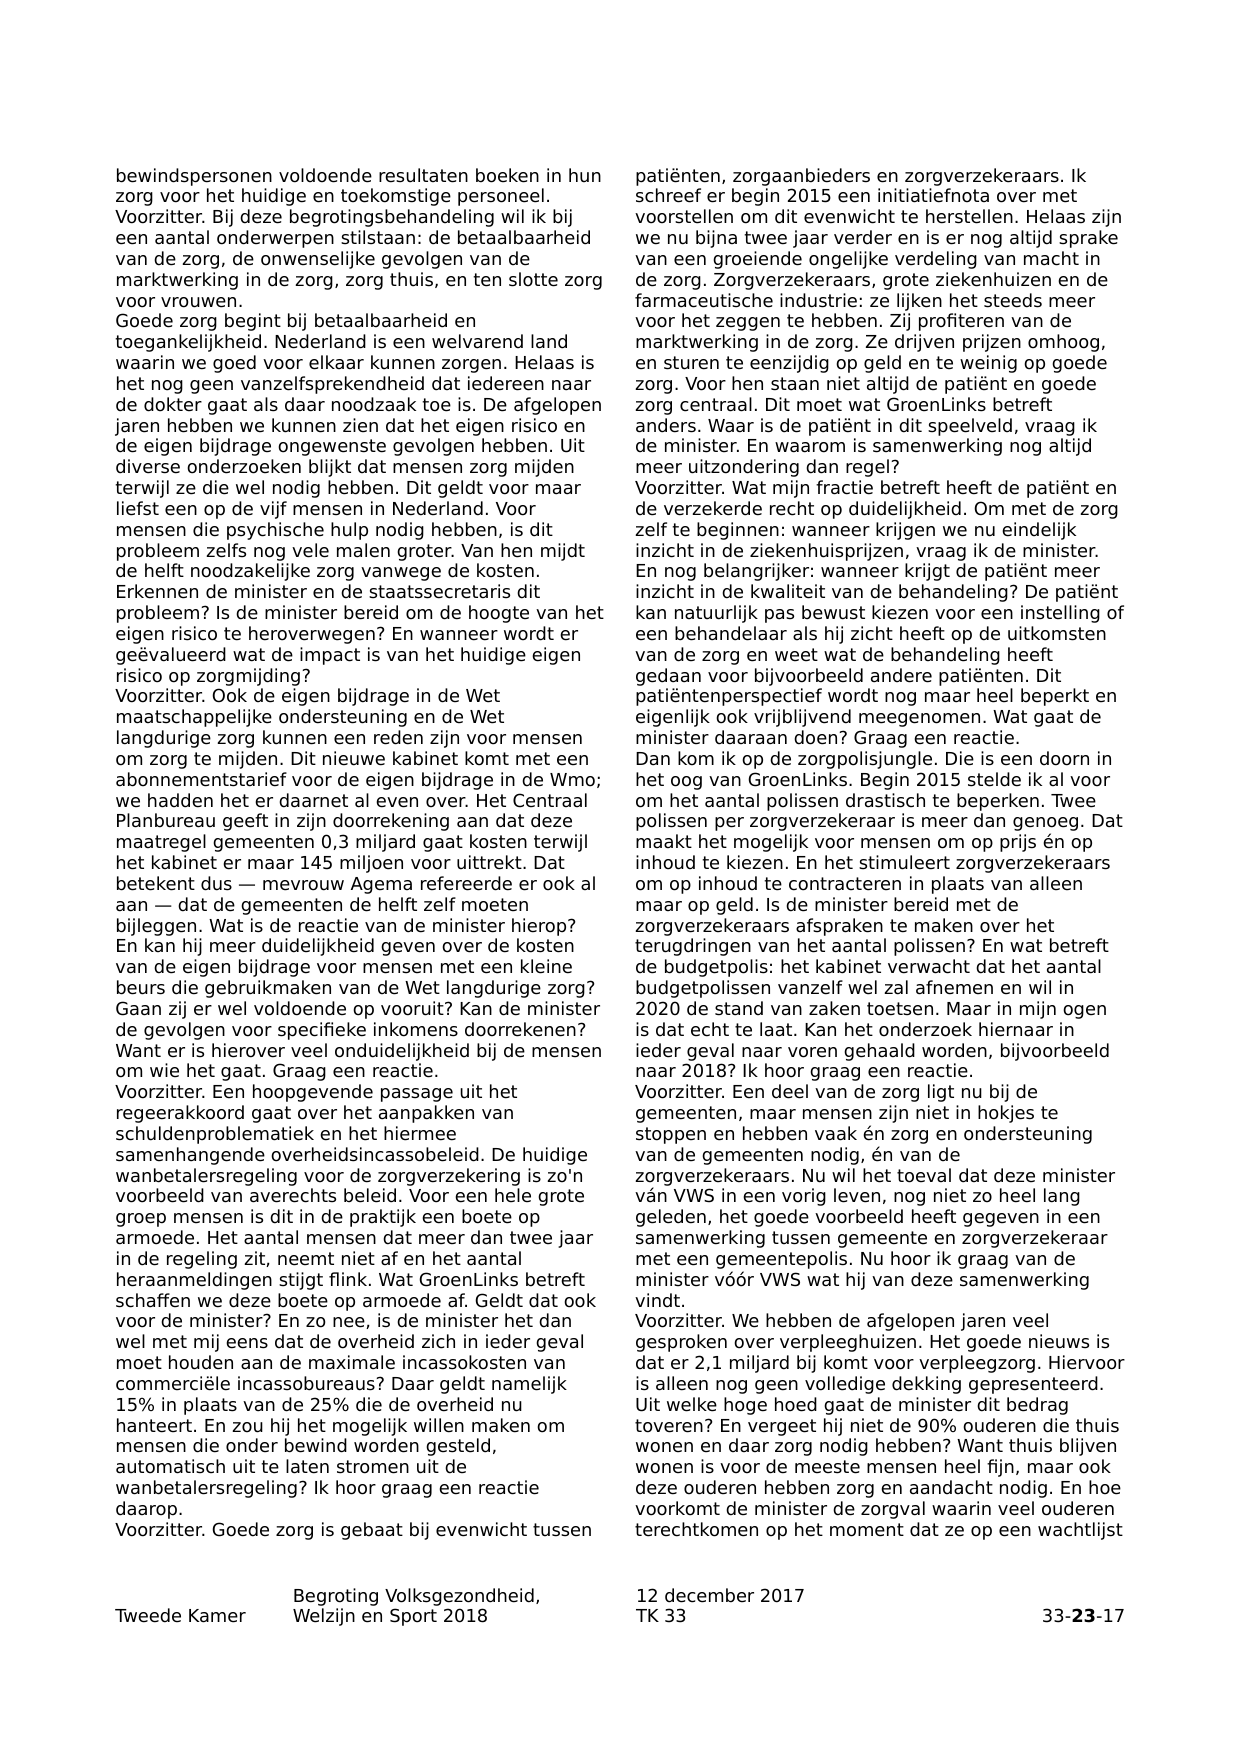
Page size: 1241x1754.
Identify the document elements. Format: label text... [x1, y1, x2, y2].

text Voorzitter. Een hoopgevende passage uit het regeerakkoord gaat over het aanpakken van schuldenproblematiek en het hiermee samenhangende overheidsincassobeleid. De huidige wanbetalersregeling voor de zorgverzekering is zo'n voorbeeld van averechts beleid. Voor een hele grote groep mensen is dit in de praktijk een boete op armoede. Het aantal mensen dat meer dan twee jaar in de regeling zit, neemt niet af en het aantal heraanmeldingen stijgt flink. Wat GroenLinks betreft schaffen we deze boete op armoede af. Geldt dat ook voor de minister? En zo nee, is de minister het dan wel met mij eens dat de overheid zich in ieder geval moet houden aan de maximale incassokosten van commerciële incassobureaus? Daar geldt namelijk 15% in plaats van de 25% die de overheid nu hanteert. En zou hij het mogelijk willen maken om mensen die onder bewind worden gesteld, automatisch uit te laten stromen uit de wanbetalersregeling? Ik hoor graag een reactie daarop. [115, 1082, 605, 1519]
text Voorzitter. Bij deze begrotingsbehandeling wil ik bij een aantal onderwerpen stilstaan: de betaalbaarheid van de zorg, de onwenselijke gevolgen van de marktwerking in de zorg, zorg thuis, en ten slotte zorg voor vrouwen. [115, 207, 605, 311]
text Goede zorg begint bij betaalbaarheid en toegankelijkheid. Nederland is een welvarend land waarin we goed voor elkaar kunnen zorgen. Helaas is het nog geen vanzelfsprekendheid dat iedereen naar de dokter gaat als daar noodzaak toe is. De afgelopen jaren hebben we kunnen zien dat het eigen risico en de eigen bijdrage ongewenste gevolgen hebben. Uit diverse onderzoeken blijkt dat mensen zorg mijden terwijl ze die wel nodig hebben. Dit geldt voor maar liefst een op de vijf mensen in Nederland. Voor mensen die psychische hulp nodig hebben, is dit probleem zelfs nog vele malen groter. Van hen mijdt de helft noodzakelijke zorg vanwege de kosten. Erkennen de minister en de staatssecretaris dit probleem? Is de minister bereid om de hoogte van het eigen risico te heroverwegen? En wanneer wordt er geëvalueerd wat de impact is van het huidige eigen risico op zorgmijding? [115, 311, 605, 686]
text Voorzitter. Ook de eigen bijdrage in de Wet maatschappelijke ondersteuning en de Wet langdurige zorg kunnen een reden zijn voor mensen om zorg te mijden. Dit nieuwe kabinet komt met een abonnementstarief voor de eigen bijdrage in de Wmo; we hadden het er daarnet al even over. Het Centraal Planbureau geeft in zijn doorrekening aan dat deze maatregel gemeenten 0,3 miljard gaat kosten terwijl het kabinet er maar 145 miljoen voor uittrekt. Dat betekent dus — mevrouw Agema refereerde er ook al aan — dat de gemeenten de helft zelf moeten bijleggen. Wat is de reactie van de minister hierop? En kan hij meer duidelijkheid geven over de kosten van de eigen bijdrage voor mensen met een kleine beurs die gebruikmaken van de Wet langdurige zorg? Gaan zij er wel voldoende op vooruit? Kan de minister de gevolgen voor specifieke inkomens doorrekenen? Want er is hierover veel onduidelijkheid bij de mensen om wie het gaat. Graag een reactie. [115, 686, 605, 1082]
text Voorzitter. Een deel van de zorg ligt nu bij de gemeenten, maar mensen zijn niet in hokjes te stoppen en hebben vaak én zorg en ondersteuning van de gemeenten nodig, én van de zorgverzekeraars. Nu wil het toeval dat deze minister ván VWS in een vorig leven, nog niet zo heel lang geleden, het goede voorbeeld heeft gegeven in een samenwerking tussen gemeente en zorgverzekeraar met een gemeentepolis. Nu hoor ik graag van de minister vóór VWS wat hij van deze samenwerking vindt. [635, 1082, 1125, 1311]
text Voorzitter. Wat mijn fractie betreft heeft de patiënt en de verzekerde recht op duidelijkheid. Om met de zorg zelf te beginnen: wanneer krijgen we nu eindelijk inzicht in de ziekenhuisprijzen, vraag ik de minister. En nog belangrijker: wanneer krijgt de patiënt meer inzicht in de kwaliteit van de behandeling? De patiënt kan natuurlijk pas bewust kiezen voor een instelling of een behandelaar als hij zicht heeft op de uitkomsten van de zorg en weet wat de behandeling heeft gedaan voor bijvoorbeeld andere patiënten. Dit patiëntenperspectief wordt nog maar heel beperkt en eigenlijk ook vrijblijvend meegenomen. Wat gaat de minister daaraan doen? Graag een reactie. [635, 478, 1125, 749]
text bewindspersonen voldoende resultaten boeken in hun zorg voor het huidige en toekomstige personeel. [115, 165, 605, 207]
text Voorzitter. We hebben de afgelopen jaren veel gesproken over verpleeghuizen. Het goede nieuws is dat er 2,1 miljard bij komt voor verpleegzorg. Hiervoor is alleen nog geen volledige dekking gepresenteerd. Uit welke hoge hoed gaat de minister dit bedrag toveren? En vergeet hij niet de 90% ouderen die thuis wonen en daar zorg nodig hebben? Want thuis blijven wonen is voor de meeste mensen heel fijn, maar ook deze ouderen hebben zorg en aandacht nodig. En hoe voorkomt de minister de zorgval waarin veel ouderen terechtkomen op het moment dat ze op een wachtlijst [635, 1311, 1125, 1540]
text Voorzitter. Goede zorg is gebaat bij evenwicht tussen [115, 1519, 605, 1540]
text Dan kom ik op de zorgpolisjungle. Die is een doorn in het oog van GroenLinks. Begin 2015 stelde ik al voor om het aantal polissen drastisch te beperken. Twee polissen per zorgverzekeraar is meer dan genoeg. Dat maakt het mogelijk voor mensen om op prijs én op inhoud te kiezen. En het stimuleert zorgverzekeraars om op inhoud te contracteren in plaats van alleen maar op geld. Is de minister bereid met de zorgverzekeraars afspraken te maken over het terugdringen van het aantal polissen? En wat betreft de budgetpolis: het kabinet verwacht dat het aantal budgetpolissen vanzelf wel zal afnemen en wil in 2020 de stand van zaken toetsen. Maar in mijn ogen is dat echt te laat. Kan het onderzoek hiernaar in ieder geval naar voren gehaald worden, bijvoorbeeld naar 2018? Ik hoor graag een reactie. [635, 749, 1125, 1082]
text patiënten, zorgaanbieders en zorgverzekeraars. Ik schreef er begin 2015 een initiatiefnota over met voorstellen om dit evenwicht te herstellen. Helaas zijn we nu bijna twee jaar verder en is er nog altijd sprake van een groeiende ongelijke verdeling van macht in de zorg. Zorgverzekeraars, grote ziekenhuizen en de farmaceutische industrie: ze lijken het steeds meer voor het zeggen te hebben. Zij profiteren van de marktwerking in de zorg. Ze drijven prijzen omhoog, en sturen te eenzijdig op geld en te weinig op goede zorg. Voor hen staan niet altijd de patiënt en goede zorg centraal. Dit moet wat GroenLinks betreft anders. Waar is de patiënt in dit speelveld, vraag ik de minister. En waarom is samenwerking nog altijd meer uitzondering dan regel? [635, 165, 1125, 478]
